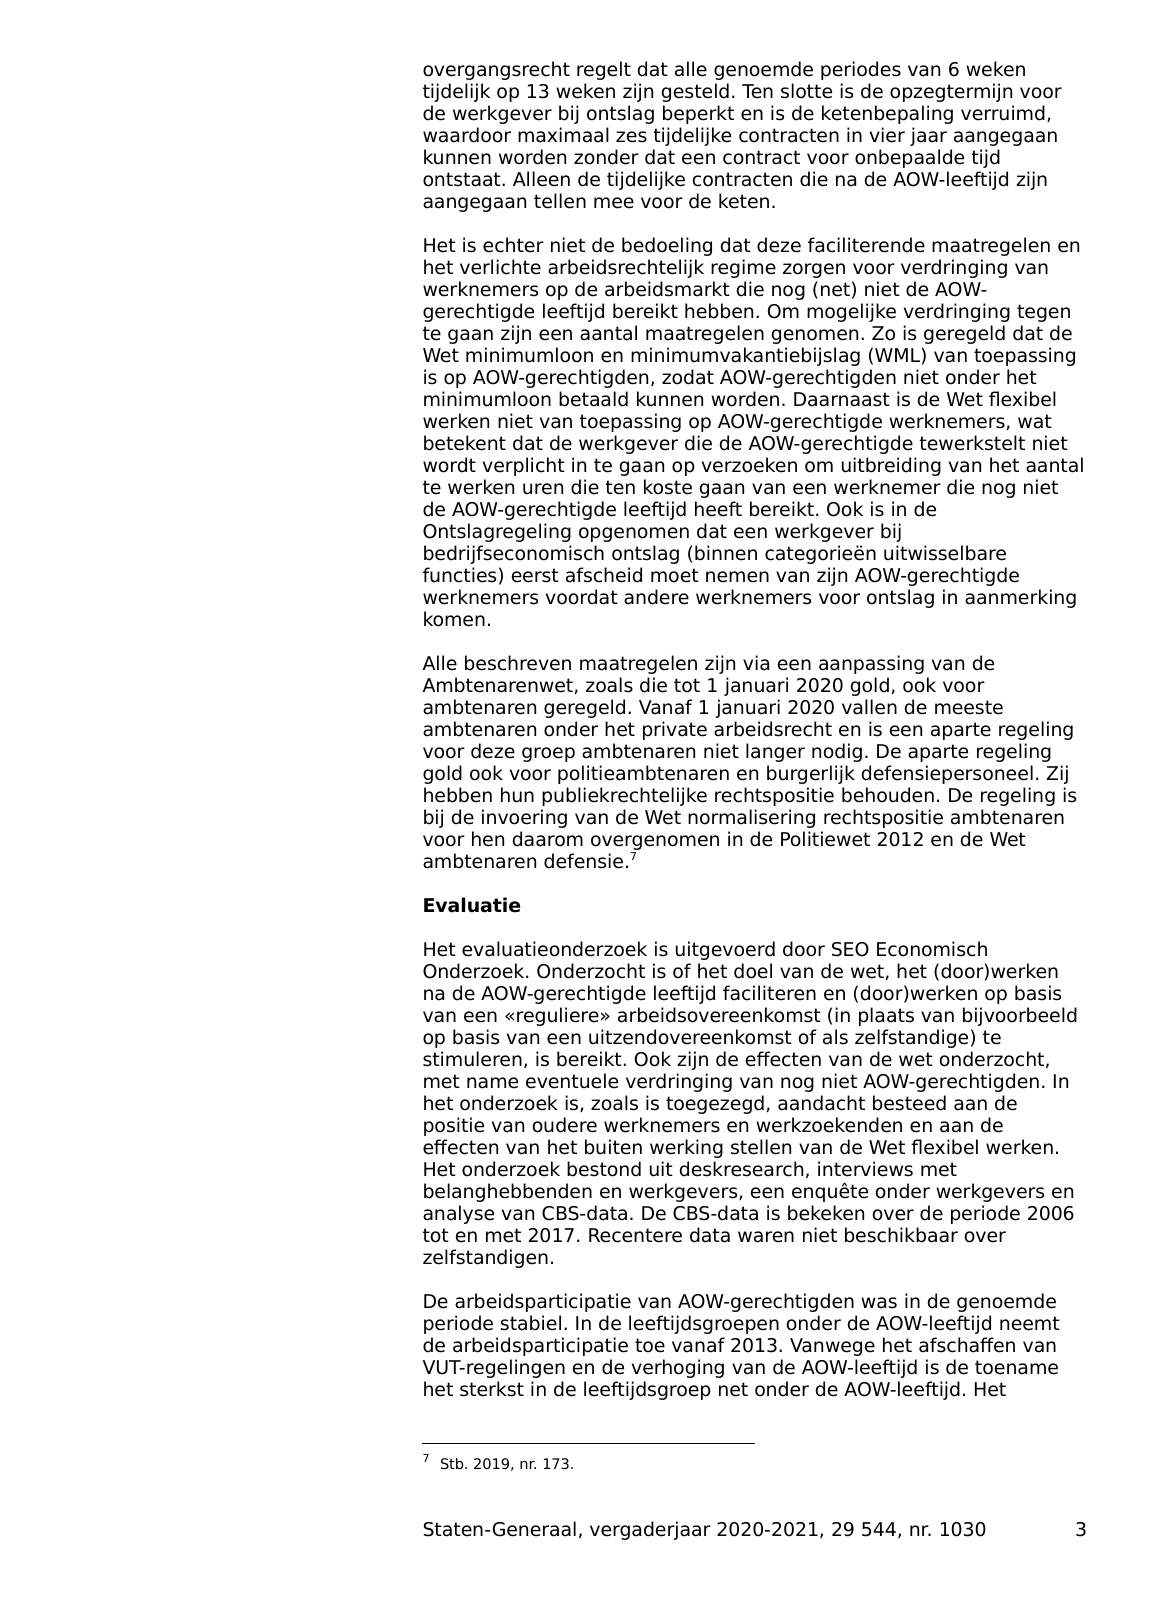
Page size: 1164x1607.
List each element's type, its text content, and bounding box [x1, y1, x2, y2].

text overgangsrecht regelt dat alle genoemde periodes van 6 weken tijdelijk op 13 weken zijn gesteld. Ten slotte is de opzegtermijn voor de werkgever bij ontslag beperkt en is de ketenbepaling verruimd, waardoor maximaal zes tijdelijke contracten in vier jaar aangegaan kunnen worden zonder dat een contract voor onbepaalde tijd ontstaat. Alleen de tijdelijke contracten die na de AOW-leeftijd zijn aangegaan tellen mee voor de keten. [422, 59, 1087, 213]
text Stb. 2019, nr. 173. [422, 1452, 1087, 1474]
text Het evaluatieonderzoek is uitgevoerd door SEO Economisch Onderzoek. Onderzocht is of het doel van de wet, het (door)werken na de AOW-gerechtigde leeftijd faciliteren en (door)werken op basis van een «reguliere» arbeidsovereenkomst (in plaats van bijvoorbeeld op basis van een uitzendovereenkomst of als zelfstandige) te stimuleren, is bereikt. Ook zijn de effecten van de wet onderzocht, met name eventuele verdringing van nog niet AOW-gerechtigden. In het onderzoek is, zoals is toegezegd, aandacht besteed aan de positie van oudere werknemers en werkzoekenden en aan de effecten van het buiten werking stellen van de Wet flexibel werken. Het onderzoek bestond uit deskresearch, interviews met belanghebbenden en werkgevers, een enquête onder werkgevers en analyse van CBS-data. De CBS-data is bekeken over de periode 2006 tot en met 2017. Recentere data waren niet beschikbaar over zelfstandigen. [422, 939, 1087, 1269]
text Het is echter niet de bedoeling dat deze faciliterende maatregelen en het verlichte arbeidsrechtelijk regime zorgen voor verdringing van werknemers op de arbeidsmarkt die nog (net) niet de AOW-gerechtigde leeftijd bereikt hebben. Om mogelijke verdringing tegen te gaan zijn een aantal maatregelen genomen. Zo is geregeld dat de Wet minimumloon en minimumvakantiebijslag (WML) van toepassing is op AOW-gerechtigden, zodat AOW-gerechtigden niet onder het minimumloon betaald kunnen worden. Daarnaast is de Wet flexibel werken niet van toepassing op AOW-gerechtigde werknemers, wat betekent dat de werkgever die de AOW-gerechtigde tewerkstelt niet wordt verplicht in te gaan op verzoeken om uitbreiding van het aantal te werken uren die ten koste gaan van een werknemer die nog niet de AOW-gerechtigde leeftijd heeft bereikt. Ook is in de Ontslagregeling opgenomen dat een werkgever bij bedrijfseconomisch ontslag (binnen categorieën uitwisselbare functies) eerst afscheid moet nemen van zijn AOW-gerechtigde werknemers voordat andere werknemers voor ontslag in aanmerking komen. [422, 235, 1087, 631]
text De arbeidsparticipatie van AOW-gerechtigden was in de genoemde periode stabiel. In de leeftijdsgroepen onder de AOW-leeftijd neemt de arbeidsparticipatie toe vanaf 2013. Vanwege het afschaffen van VUT-regelingen en de verhoging van de AOW-leeftijd is de toename het sterkst in de leeftijdsgroep net onder de AOW-leeftijd. Het [422, 1291, 1087, 1401]
text Alle beschreven maatregelen zijn via een aanpassing van de Ambtenarenwet, zoals die tot 1 januari 2020 gold, ook voor ambtenaren geregeld. Vanaf 1 januari 2020 vallen de meeste ambtenaren onder het private arbeidsrecht en is een aparte regeling voor deze groep ambtenaren niet langer nodig. De aparte regeling gold ook voor politieambtenaren en burgerlijk defensiepersoneel. Zij hebben hun publiekrechtelijke rechtspositie behouden. De regeling is bij de invoering van de Wet normalisering rechtspositie ambtenaren voor hen daarom overgenomen in de Politiewet 2012 en de Wet ambtenaren defensie. [422, 653, 1087, 873]
subtitle Evaluatie [422, 895, 1087, 917]
